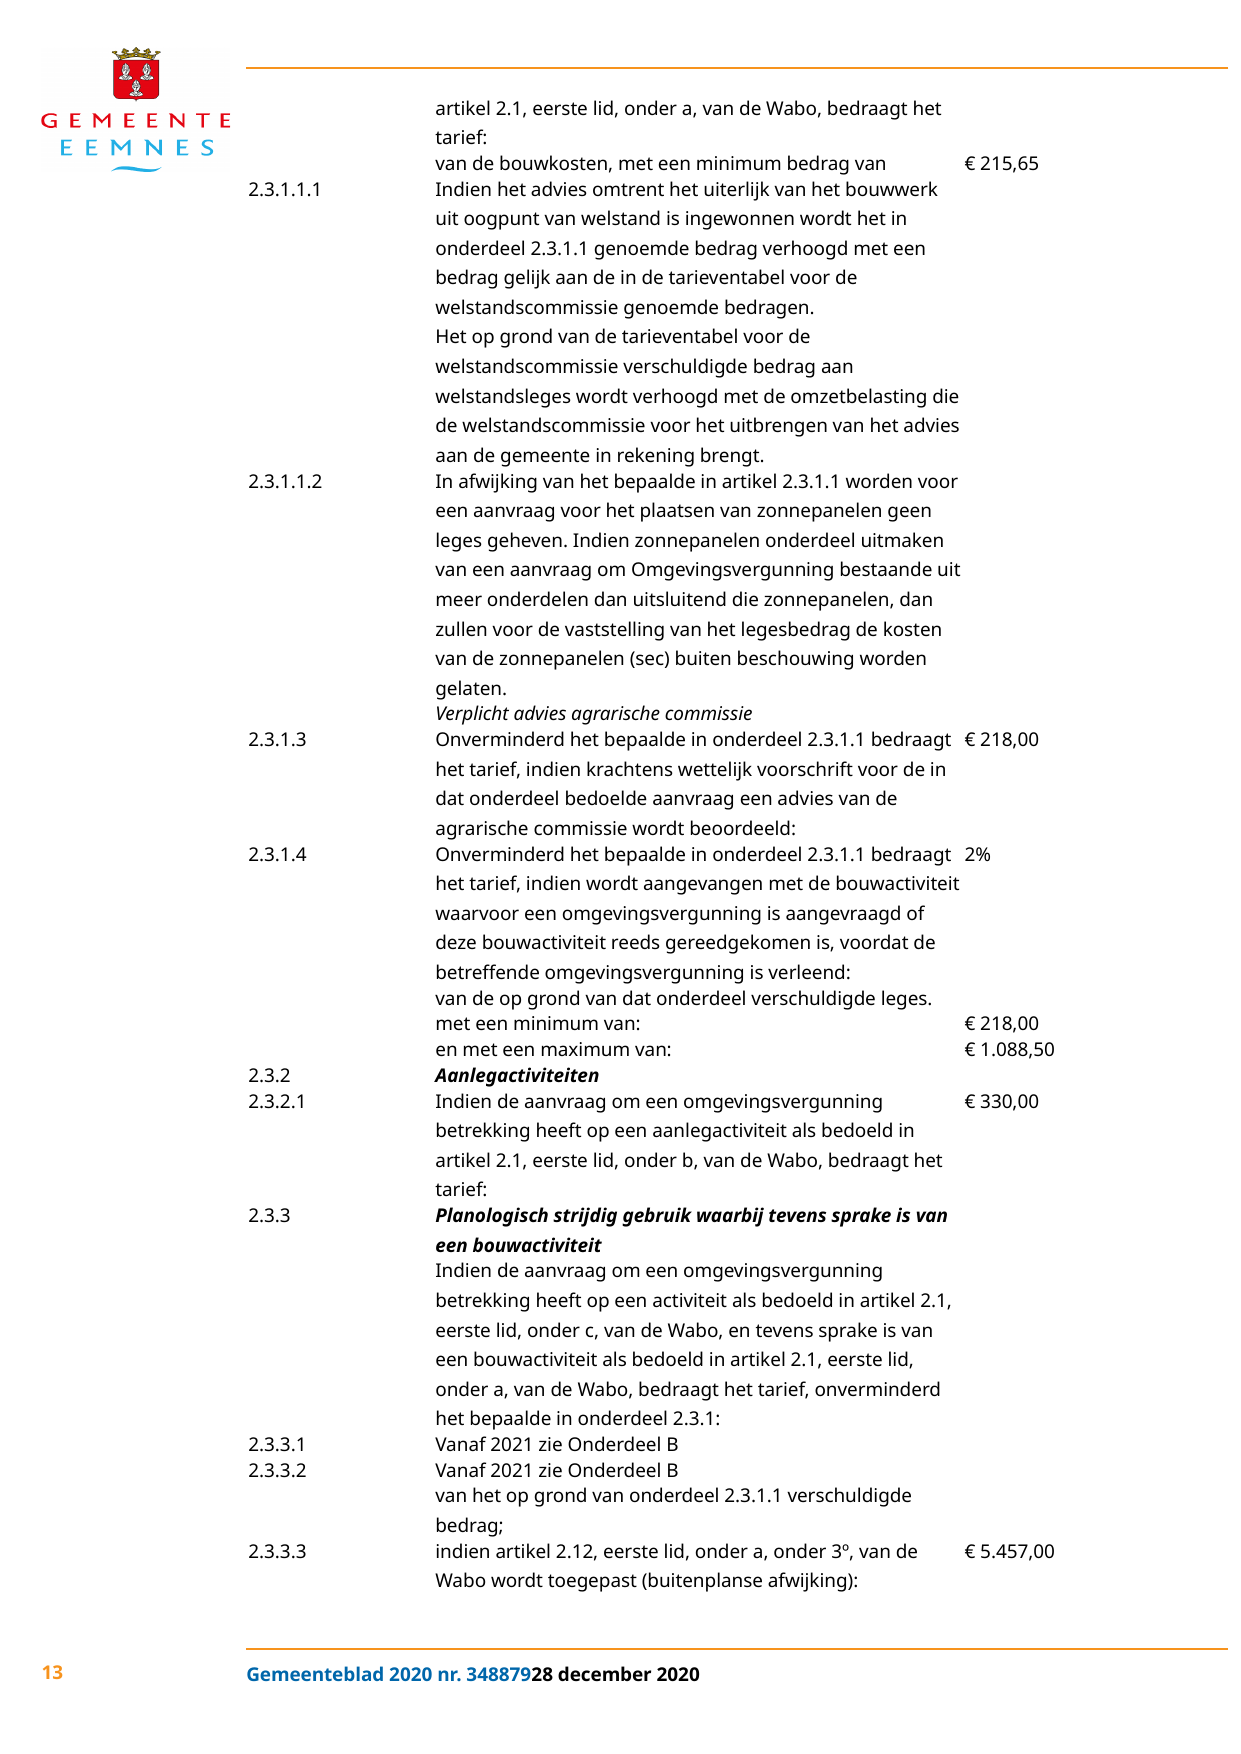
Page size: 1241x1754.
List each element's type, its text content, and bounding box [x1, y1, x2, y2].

table_cell € 218,00 [964, 1011, 1152, 1036]
table_cell € 1.088,50 [964, 1036, 1152, 1062]
table_cell Aanlegactiviteiten [435, 1062, 964, 1088]
table_cell Vanaf 2021 zie Onderdeel B [435, 1431, 964, 1457]
table_cell artikel 2.1, eerste lid, onder a, van de Wabo, bedraagt het tarief: [435, 95, 964, 150]
table_cell 2.3.3 [248, 1202, 435, 1258]
table_cell Indien het advies omtrent het uiterlijk van het bouwwerk uit oogpunt van welstand is ingewonnen wordt het in onderdeel 2.3.1.1 genoemde bedrag verhoogd met een bedrag gelijk aan de in de tarieventabel voor de welstandscommissie genoemde bedragen. Het op grond van de tarieventabel voor de welstandscommissie verschuldigde bedrag aan welstandsleges wordt verhoogd met de omzetbelasting die de welstandscommissie voor het uitbrengen van het advies aan de gemeente in rekening brengt. [435, 176, 964, 468]
table_cell [248, 1483, 435, 1538]
table_cell [964, 1062, 1152, 1088]
table_cell Onverminderd het bepaalde in onderdeel 2.3.1.1 bedraagt het tarief, indien wordt aangevangen met de bouwactiviteit waarvoor een omgevingsvergunning is aangevraagd of deze bouwactiviteit reeds gereedgekomen is, voordat de betreffende omgevingsvergunning is verleend: [435, 841, 964, 985]
table_cell 2.3.2.1 [248, 1088, 435, 1202]
table_cell Planologisch strijdig gebruik waarbij tevens sprake is van een bouwactiviteit [435, 1202, 964, 1258]
table_cell € 330,00 [964, 1088, 1152, 1202]
table_cell 2.3.2 [248, 1062, 435, 1088]
table_cell [964, 176, 1152, 468]
table_cell 2.3.1.3 [248, 726, 435, 841]
table_cell 2.3.3.1 [248, 1431, 435, 1457]
table_cell In afwijking van het bepaalde in artikel 2.3.1.1 worden voor een aanvraag voor het plaatsen van zonnepanelen geen leges geheven. Indien zonnepanelen onderdeel uitmaken van een aanvraag om Omgevingsvergunning bestaande uit meer onderdelen dan uitsluitend die zonnepanelen, dan zullen voor de vaststelling van het legesbedrag de kosten van de zonnepanelen (sec) buiten beschouwing worden gelaten. [435, 468, 964, 701]
table_cell en met een maximum van: [435, 1036, 964, 1062]
table_cell [964, 985, 1152, 1011]
table_cell Onverminderd het bepaalde in onderdeel 2.3.1.1 bedraagt het tarief, indien krachtens wettelijk voorschrift voor de in dat onderdeel bedoelde aanvraag een advies van de agrarische commissie wordt beoordeeld: [435, 726, 964, 841]
table_cell [964, 1258, 1152, 1431]
table_cell [964, 1457, 1152, 1483]
table_cell [248, 701, 435, 726]
table_cell [964, 1431, 1152, 1457]
table_cell [248, 1011, 435, 1036]
table_cell van het op grond van onderdeel 2.3.1.1 verschuldigde bedrag; [435, 1483, 964, 1538]
table_cell € 215,65 [964, 150, 1152, 176]
table_cell [964, 1483, 1152, 1538]
table_cell Verplicht advies agrarische commissie [435, 701, 964, 726]
table_cell Vanaf 2021 zie Onderdeel B [435, 1457, 964, 1483]
table_cell Indien de aanvraag om een omgevingsvergunning betrekking heeft op een activiteit als bedoeld in artikel 2.1, eerste lid, onder c, van de Wabo, en tevens sprake is van een bouwactiviteit als bedoeld in artikel 2.1, eerste lid, onder a, van de Wabo, bedraagt het tarief, onverminderd het bepaalde in onderdeel 2.3.1: [435, 1258, 964, 1431]
table_cell 2% [964, 841, 1152, 985]
table_cell [964, 1202, 1152, 1258]
table_cell [964, 468, 1152, 701]
table_cell [964, 701, 1152, 726]
table_cell met een minimum van: [435, 1011, 964, 1036]
table_cell [248, 95, 435, 150]
table_cell [248, 150, 435, 176]
table_cell 2.3.1.4 [248, 841, 435, 985]
table_cell [964, 95, 1152, 150]
table_cell van de bouwkosten, met een minimum bedrag van [435, 150, 964, 176]
table_cell 2.3.3.3 [248, 1538, 435, 1593]
table_cell 2.3.3.2 [248, 1457, 435, 1483]
table_cell indien artikel 2.12, eerste lid, onder a, onder 3º, van de Wabo wordt toegepast (buitenplanse afwijking): [435, 1538, 964, 1593]
table_cell € 5.457,00 [964, 1538, 1152, 1593]
table_cell [248, 1258, 435, 1431]
picture [41, 47, 231, 172]
table_cell € 218,00 [964, 726, 1152, 841]
table_cell 2.3.1.1.2 [248, 468, 435, 701]
table_cell Indien de aanvraag om een omgevingsvergunning betrekking heeft op een aanlegactiviteit als bedoeld in artikel 2.1, eerste lid, onder b, van de Wabo, bedraagt het tarief: [435, 1088, 964, 1202]
table_cell [248, 985, 435, 1011]
table_cell [248, 1036, 435, 1062]
table_cell 2.3.1.1.1 [248, 176, 435, 468]
table_cell van de op grond van dat onderdeel verschuldigde leges. [435, 985, 964, 1011]
